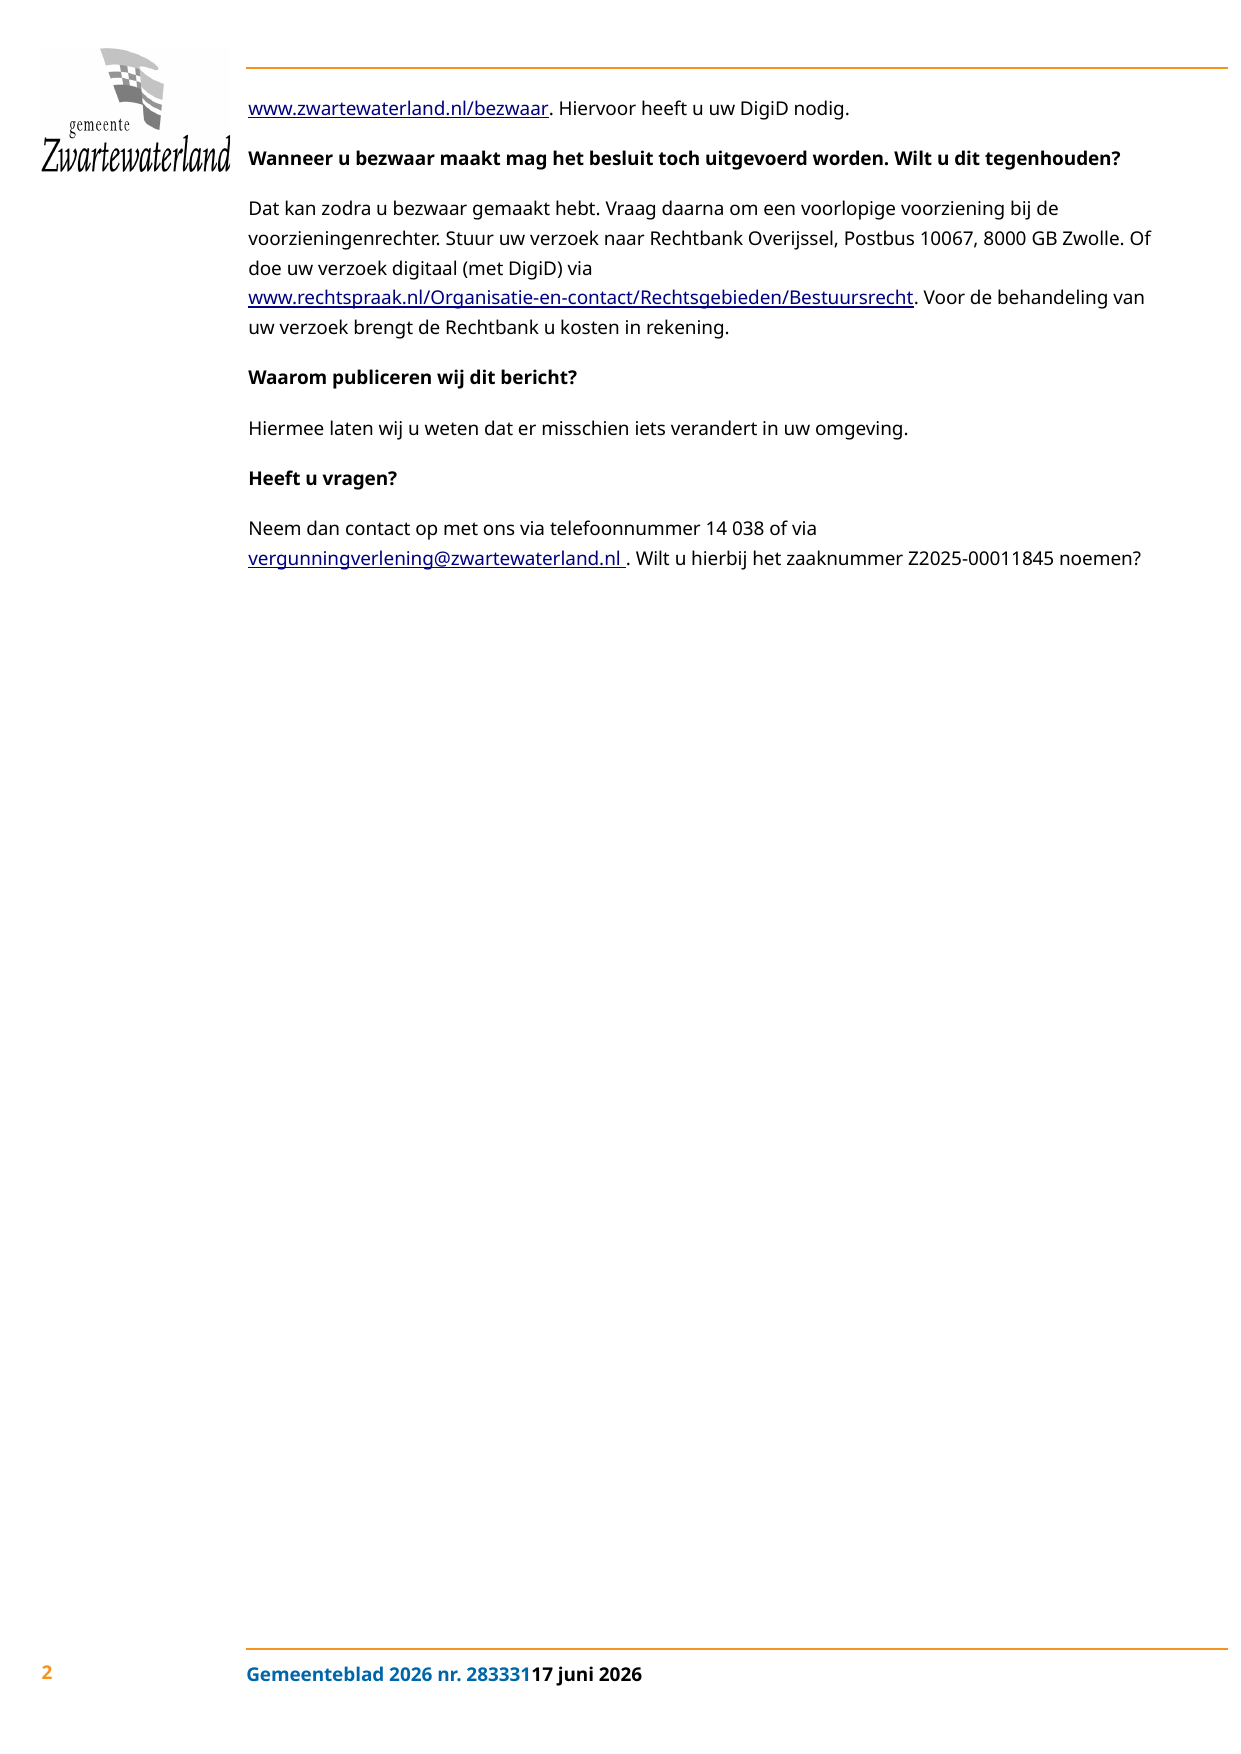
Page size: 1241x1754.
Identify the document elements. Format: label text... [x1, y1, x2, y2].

text www.zwartewaterland.nl/bezwaar. Hiervoor heeft u uw DigiD nodig. [248, 95, 1152, 121]
text Waarom publiceren wij dit bericht? [248, 364, 1152, 390]
picture [41, 47, 231, 172]
text Dat kan zodra u bezwaar gemaakt hebt. Vraag daarna om een voorlopige voorziening bij de voorzieningenrechter. Stuur uw verzoek naar Rechtbank Overijssel, Postbus 10067, 8000 GB Zwolle. Of doe uw verzoek digitaal (met DigiD) via www.rechtspraak.nl/Organisatie-en-contact/Rechtsgebieden/Bestuursrecht. Voor de behandeling van uw verzoek brengt de Rechtbank u kosten in rekening. [248, 196, 1152, 340]
text Wanneer u bezwaar maakt mag het besluit toch uitgevoerd worden. Wilt u dit tegenhouden? [248, 145, 1152, 171]
text Neem dan contact op met ons via telefoonnummer 14 038 of via vergunningverlening@zwartewaterland.nl . Wilt u hierbij het zaaknummer Z2025-00011845 noemen? [248, 516, 1152, 571]
text Hiermee laten wij u weten dat er misschien iets verandert in uw omgeving. [248, 415, 1152, 441]
text Heeft u vragen? [248, 465, 1152, 491]
